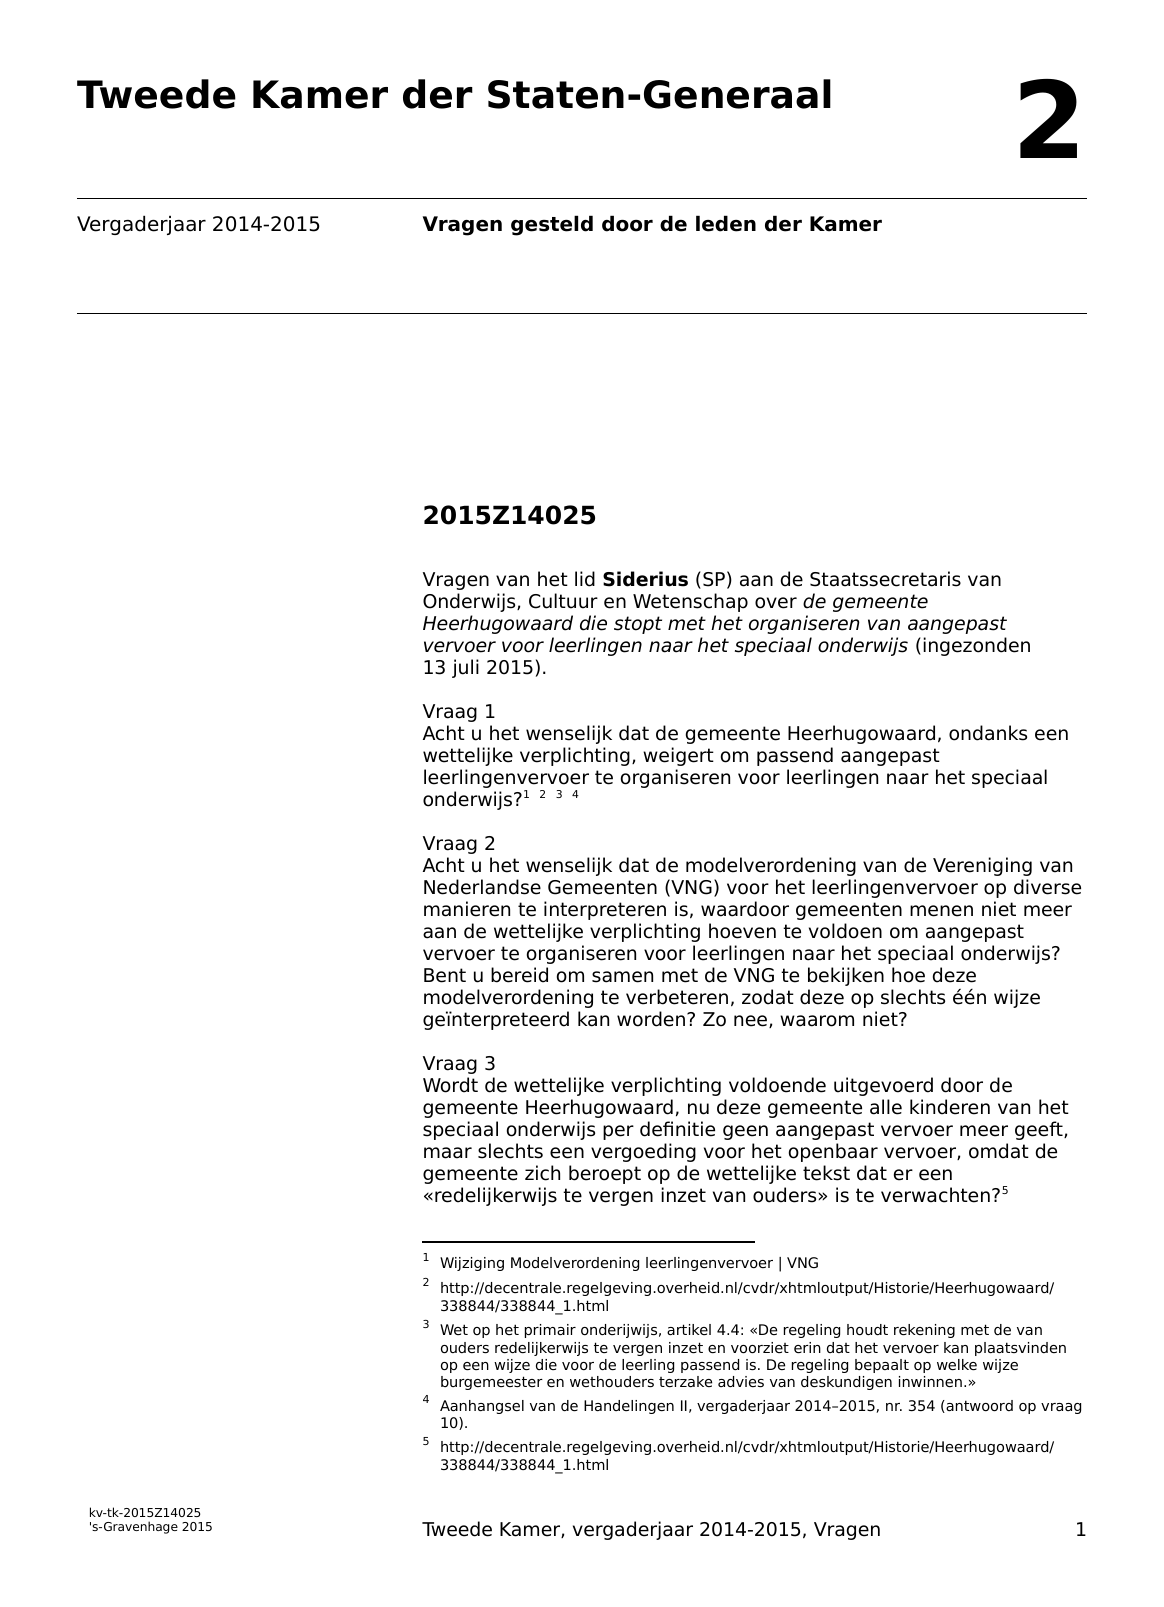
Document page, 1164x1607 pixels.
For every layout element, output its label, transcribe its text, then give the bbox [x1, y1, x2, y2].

text Vraag 2 [422, 833, 1087, 855]
text Wijziging Modelverordening leerlingenvervoer | VNG [422, 1251, 1087, 1273]
table_header 2 [886, 59, 1087, 198]
table_cell Vragen gesteld door de leden der Kamer [422, 199, 1087, 313]
text Vraag 1 [422, 701, 1087, 723]
text http://decentrale.regelgeving.overheid.nl/cvdr/xhtmloutput/Historie/Heerhugowaard/338844/338844_1.html [422, 1276, 1087, 1315]
text Aanhangsel van de Handelingen II, vergaderjaar 2014–2015, nr. 354 (antwoord op vraag 10). [422, 1393, 1087, 1432]
table_cell Vergaderjaar 2014-2015 [77, 199, 422, 313]
text 's-Gravenhage 2015 [88, 1520, 323, 1534]
text Wordt de wettelijke verplichting voldoende uitgevoerd door de gemeente Heerhugowaard, nu deze gemeente alle kinderen van het speciaal onderwijs per definitie geen aangepast vervoer meer geeft, maar slechts een vergoeding voor het openbaar vervoer, omdat de gemeente zich beroept op de wettelijke tekst dat er een «redelijkerwijs te vergen inzet van ouders» is te verwachten? [422, 1075, 1087, 1207]
text http://decentrale.regelgeving.overheid.nl/cvdr/xhtmloutput/Historie/Heerhugowaard/338844/338844_1.html [422, 1435, 1087, 1474]
text Vraag 3 [422, 1053, 1087, 1075]
text Acht u het wenselijk dat de gemeente Heerhugowaard, ondanks een wettelijke verplichting, weigert om passend aangepast leerlingenvervoer te organiseren voor leerlingen naar het speciaal onderwijs? [422, 723, 1087, 811]
text Vragen van het lid Siderius (SP) aan de Staatssecretaris van Onderwijs, Cultuur en Wetenschap over de gemeente Heerhugowaard die stopt met het organiseren van aangepast vervoer voor leerlingen naar het speciaal onderwijs (ingezonden 13 juli 2015). [422, 569, 1087, 679]
text 2015Z14025 [422, 501, 1087, 531]
text kv-tk-2015Z14025 [88, 1506, 323, 1520]
text Wet op het primair onderijwijs, artikel 4.4: «De regeling houdt rekening met de van ouders redelijkerwijs te vergen inzet en voorziet erin dat het vervoer kan plaatsvinden op een wijze die voor de leerling passend is. De regeling bepaalt op welke wijze burgemeester en wethouders terzake advies van deskundigen inwinnen.» [422, 1318, 1087, 1391]
table_header Tweede Kamer der Staten-Generaal [77, 59, 886, 198]
text Acht u het wenselijk dat de modelverordening van de Vereniging van Nederlandse Gemeenten (VNG) voor het leerlingenvervoer op diverse manieren te interpreteren is, waardoor gemeenten menen niet meer aan de wettelijke verplichting hoeven te voldoen om aangepast vervoer te organiseren voor leerlingen naar het speciaal onderwijs? Bent u bereid om samen met de VNG te bekijken hoe deze modelverordening te verbeteren, zodat deze op slechts één wijze geïnterpreteerd kan worden? Zo nee, waarom niet? [422, 855, 1087, 1031]
